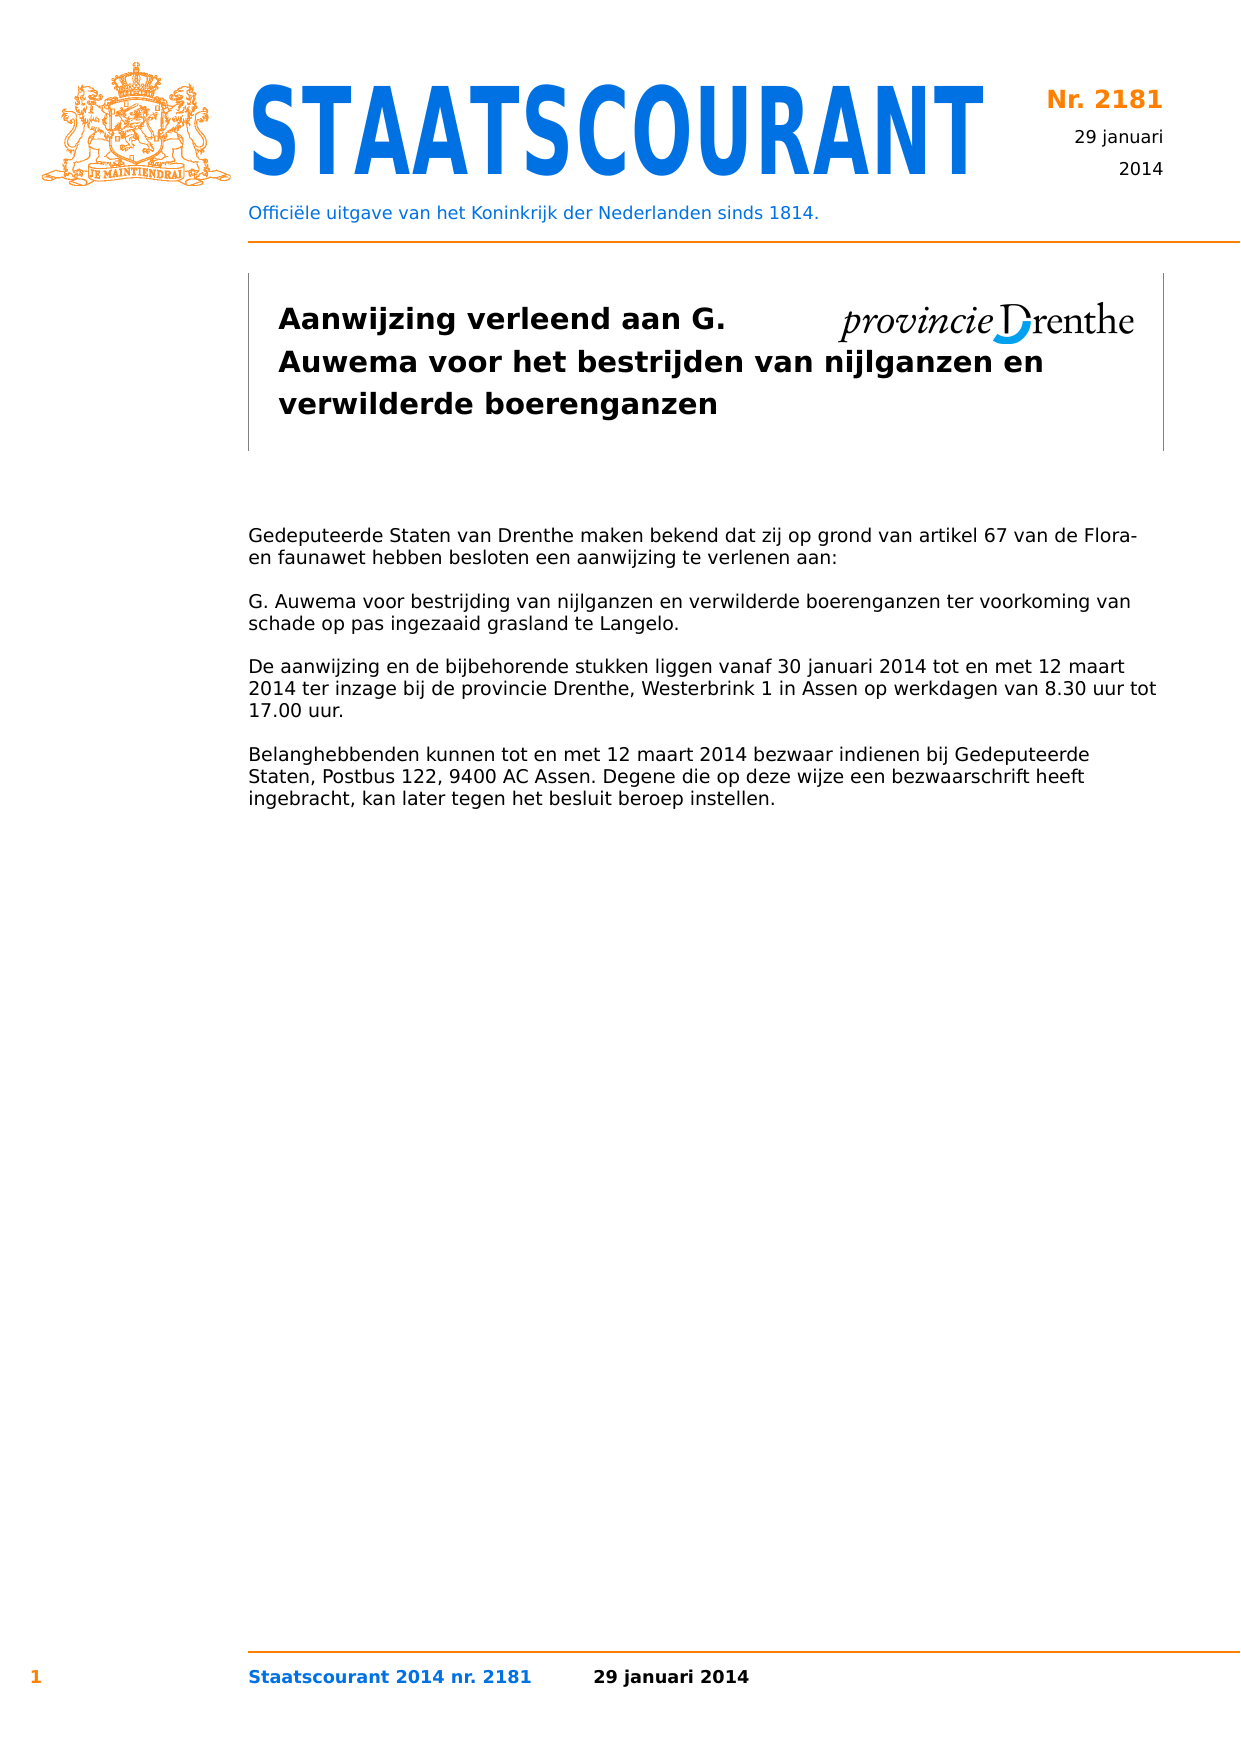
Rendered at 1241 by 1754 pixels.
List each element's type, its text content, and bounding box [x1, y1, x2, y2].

table_header Nr. 2181 [998, 62, 1240, 121]
text G. Auwema voor bestrijding van nijlganzen en verwilderde boerenganzen ter voorkoming van schade op pas ingezaaid grasland te Langelo. [248, 591, 1163, 634]
picture [41, 62, 231, 186]
text Gedeputeerde Staten van Drenthe maken bekend dat zij op grond van artikel 67 van de Flora- en faunawet hebben besloten een aanwijzing te verlenen aan: [248, 525, 1163, 569]
table_cell Officiële uitgave van het Koninkrijk der Nederlanden sinds 1814. [248, 203, 1240, 241]
text Belanghebbenden kunnen tot en met 12 maart 2014 bezwaar indienen bij Gedeputeerde Staten, Postbus 122, 9400 AC Assen. Degene die op deze wijze een bezwaarschrift heeft ingebracht, kan later tegen het besluit beroep instellen. [248, 744, 1163, 810]
text De aanwijzing en de bijbehorende stukken liggen vanaf 30 januari 2014 tot en met 12 maart 2014 ter inzage bij de provincie Drenthe, Westerbrink 1 in Assen op werkdagen van 8.30 uur tot 17.00 uur. [248, 656, 1163, 722]
picture [838, 302, 1134, 344]
table_cell 29 januari [998, 121, 1240, 153]
table_header STAATSCOURANT [248, 62, 998, 203]
table_cell 2014 [998, 153, 1240, 203]
table_header [25, 62, 248, 241]
subtitle Aanwijzing verleend aan G. Auwema voor het bestrijden van nijlganzen en verwilderde boerenganzen [249, 273, 1163, 451]
